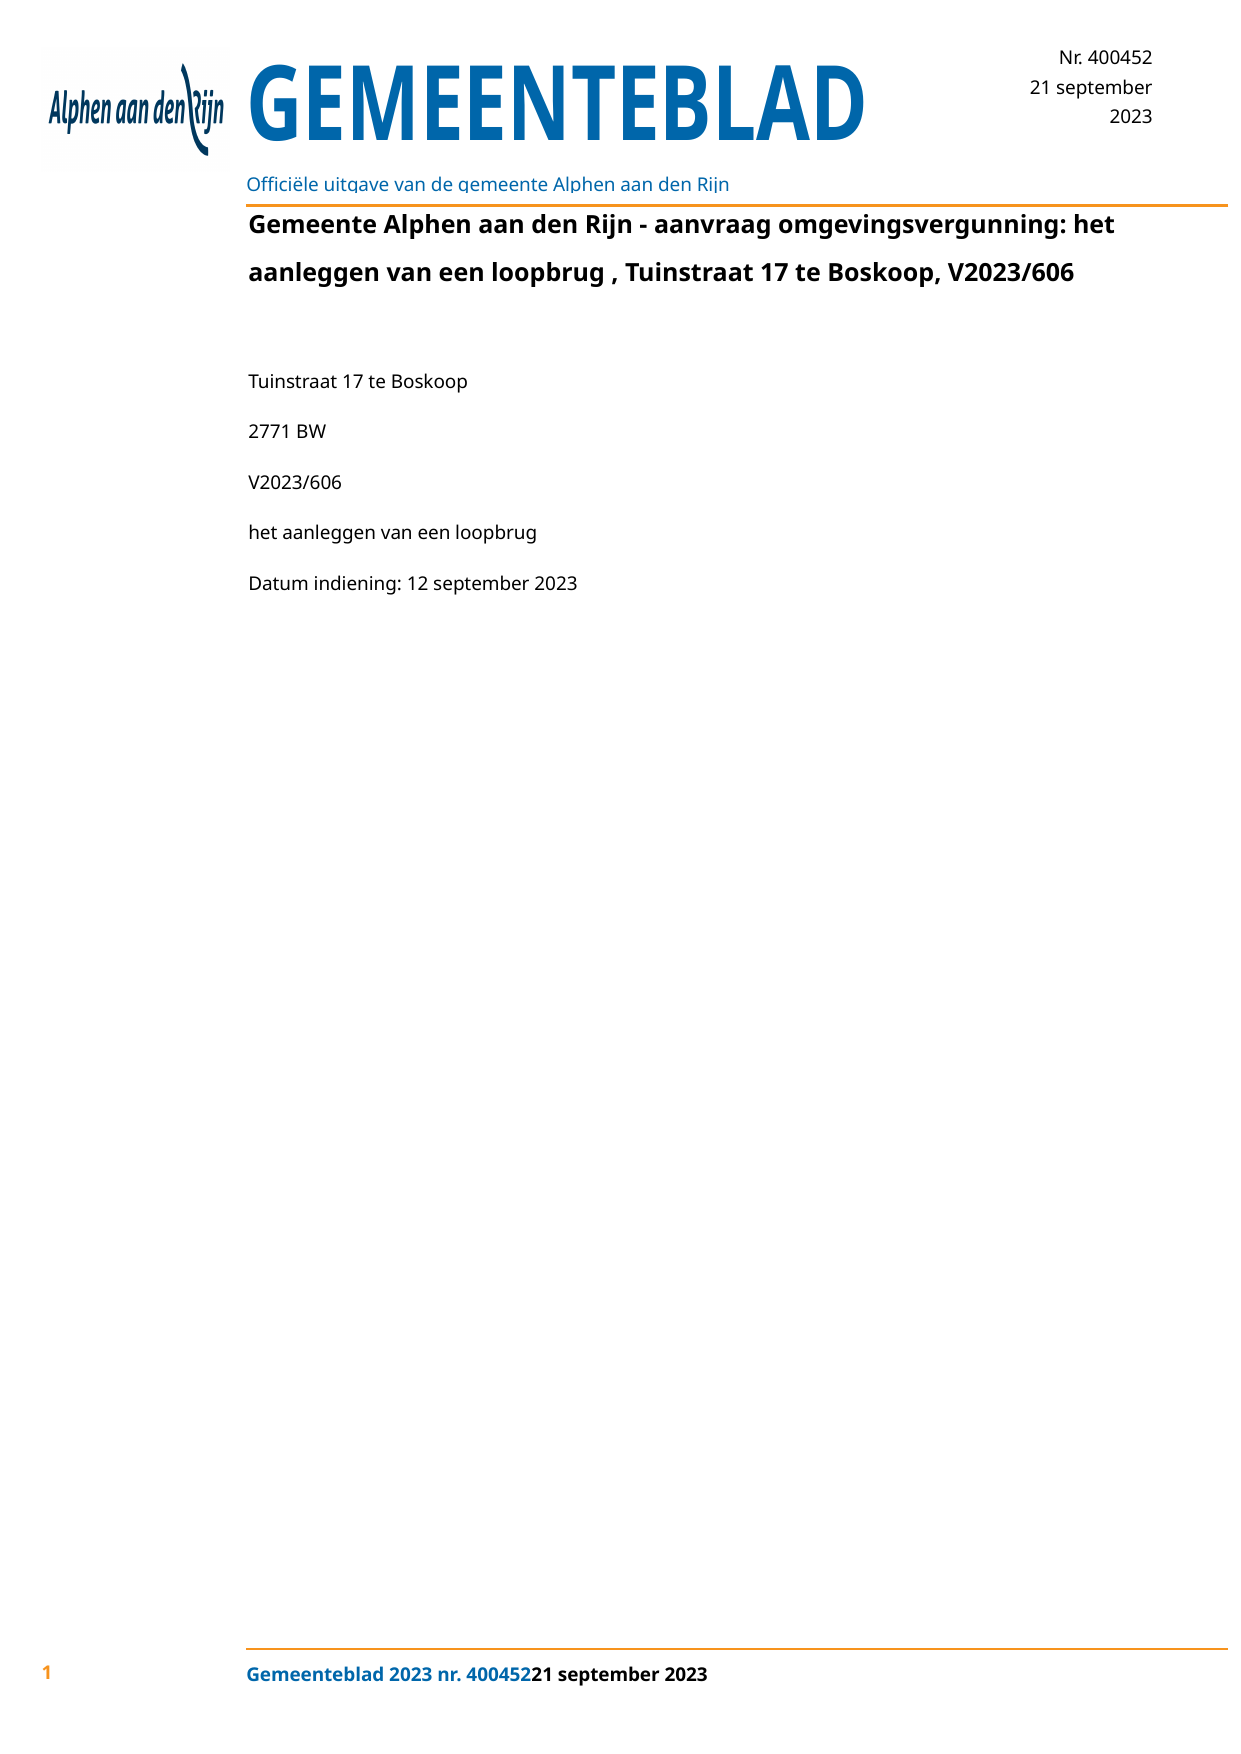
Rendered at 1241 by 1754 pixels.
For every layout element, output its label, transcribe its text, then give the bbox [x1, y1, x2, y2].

text het aanleggen van een loopbrug [248, 519, 1152, 545]
text Gemeente Alphen aan den Rijn - aanvraag omgevingsvergunning: het aanleggen van een loopbrug , Tuinstraat 17 te Boskoop, V2023/606 [248, 207, 1152, 288]
text Datum indiening: 12 september 2023 [248, 570, 1152, 596]
text 2771 BW [248, 419, 1152, 444]
text Tuinstraat 17 te Boskoop [248, 368, 1152, 394]
picture [41, 47, 231, 172]
text V2023/606 [248, 469, 1152, 495]
